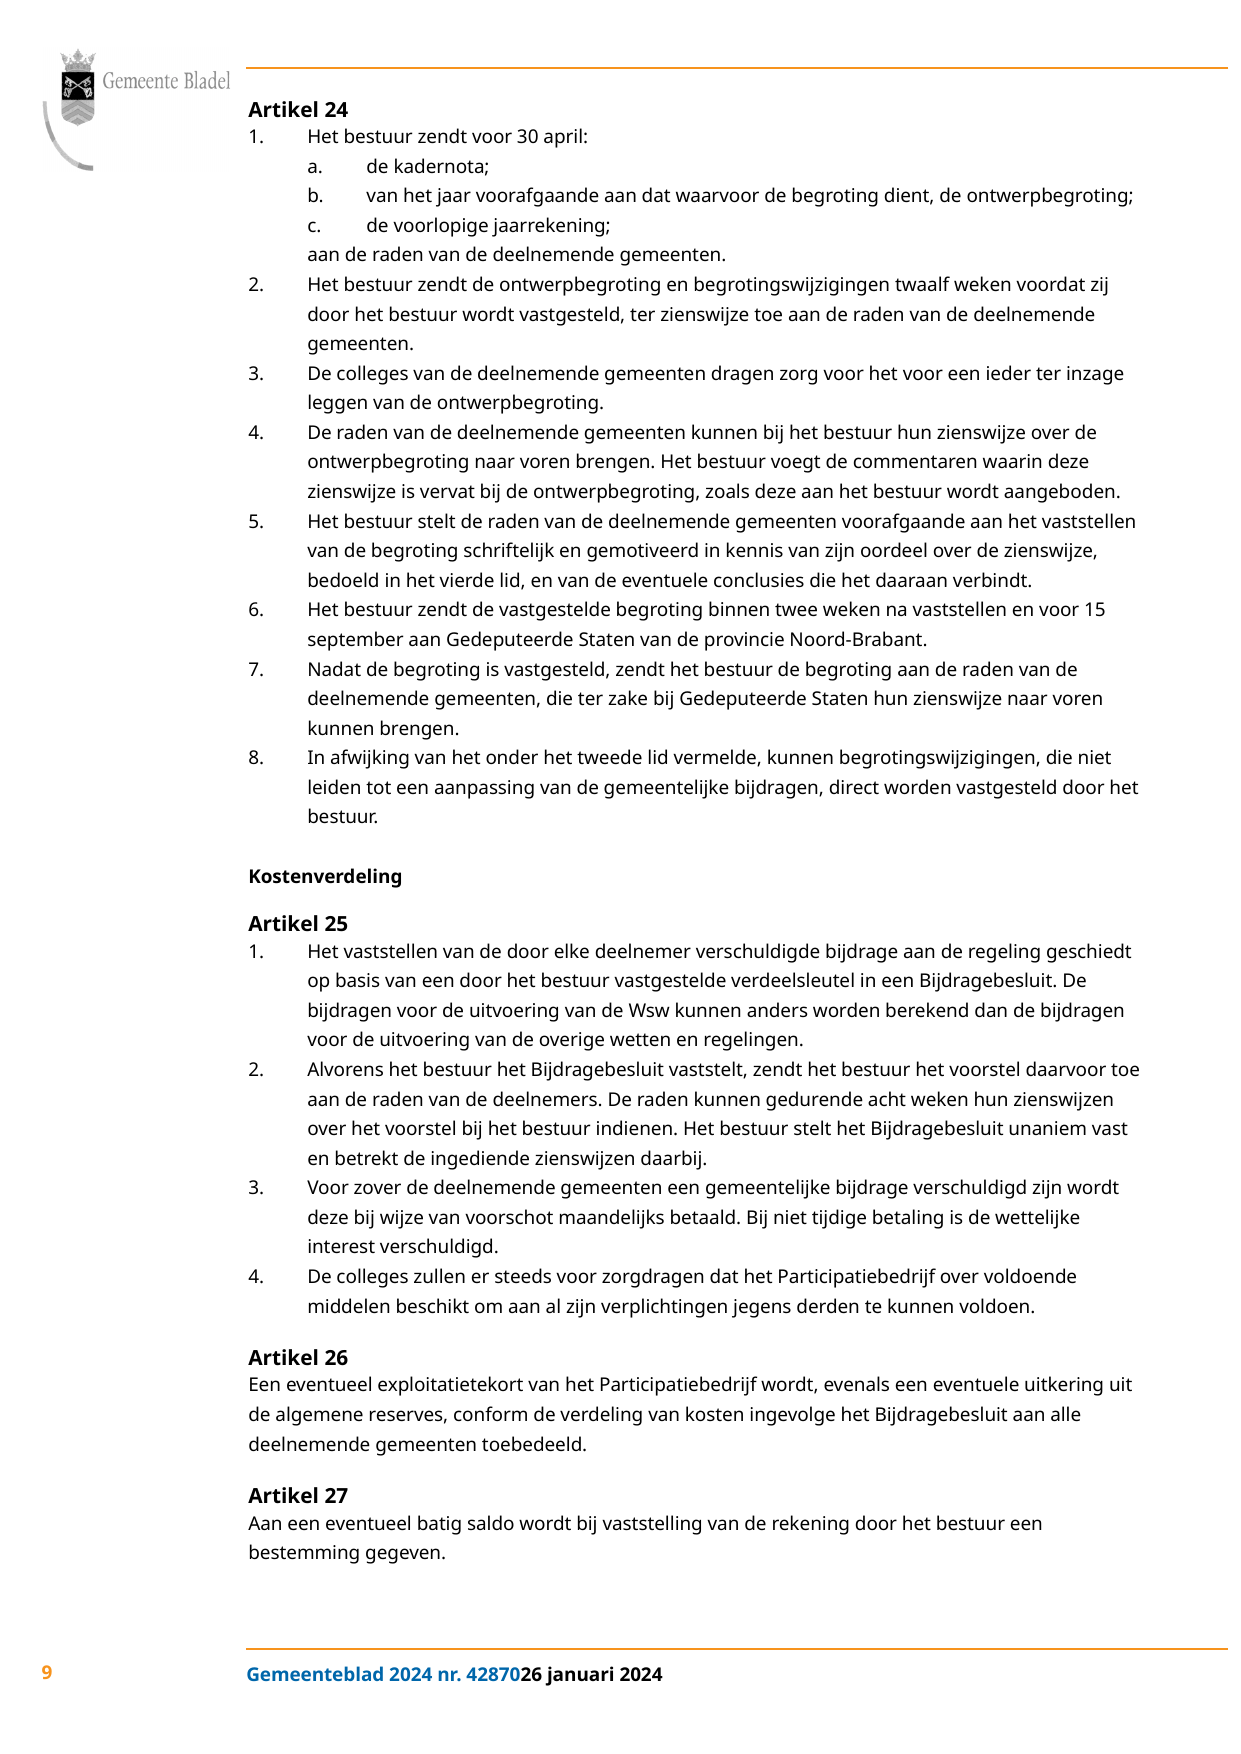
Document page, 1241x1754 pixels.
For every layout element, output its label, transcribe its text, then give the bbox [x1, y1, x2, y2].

list Het bestuur zendt de vastgestelde begroting binnen twee weken na vaststellen en voor 15 september aan Gedeputeerde Staten van de provincie Noord-Brabant. [248, 597, 1152, 652]
list De colleges zullen er steeds voor zorgdragen dat het Participatiebedrijf over voldoende middelen beschikt om aan al zijn verplichtingen jegens derden te kunnen voldoen. [248, 1263, 1152, 1318]
list Alvorens het bestuur het Bijdragebesluit vaststelt, zendt het bestuur het voorstel daarvoor toe aan de raden van de deelnemers. De raden kunnen gedurende acht weken hun zienswijzen over het voorstel bij het bestuur indienen. Het bestuur stelt het Bijdragebesluit unaniem vast en betrekt de ingediende zienswijzen daarbij. [248, 1056, 1152, 1171]
list Het bestuur zendt de ontwerpbegroting en begrotingswijzigingen twaalf weken voordat zij door het bestuur wordt vastgesteld, ter zienswijze toe aan de raden van de deelnemende gemeenten. [248, 271, 1152, 356]
list Het vaststellen van de door elke deelnemer verschuldigde bijdrage aan de regeling geschiedt op basis van een door het bestuur vastgestelde verdeelsleutel in een Bijdragebesluit. De bijdragen voor de uitvoering van de Wsw kunnen anders worden berekend dan de bijdragen voor de uitvoering van de overige wetten en regelingen. [248, 938, 1152, 1052]
text Aan een eventueel batig saldo wordt bij vaststelling van de rekening door het bestuur een bestemming gegeven. [248, 1510, 1152, 1565]
text Artikel 26 [248, 1343, 1152, 1372]
list In afwijking van het onder het tweede lid vermelde, kunnen begrotingswijzigingen, die niet leiden tot een aanpassing van de gemeentelijke bijdragen, direct worden vastgesteld door het bestuur. [248, 744, 1152, 829]
text Artikel 27 [248, 1481, 1152, 1510]
picture [41, 47, 231, 172]
list Nadat de begroting is vastgesteld, zendt het bestuur de begroting aan de raden van de deelnemende gemeenten, die ter zake bij Gedeputeerde Staten hun zienswijze naar voren kunnen brengen. [248, 656, 1152, 741]
list De colleges van de deelnemende gemeenten dragen zorg voor het voor een ieder ter inzage leggen van de ontwerpbegroting. [248, 360, 1152, 415]
list aan de raden van de deelnemende gemeenten. [248, 242, 1152, 267]
list de kadernota; [307, 153, 1152, 178]
list de voorlopige jaarrekening; [307, 212, 1152, 238]
text Artikel 24 [248, 95, 1152, 123]
list van het jaar voorafgaande aan dat waarvoor de begroting dient, de ontwerpbegroting; [307, 182, 1152, 208]
list De raden van de deelnemende gemeenten kunnen bij het bestuur hun zienswijze over de ontwerpbegroting naar voren brengen. Het bestuur voegt de commentaren waarin deze zienswijze is vervat bij de ontwerpbegroting, zoals deze aan het bestuur wordt aangeboden. [248, 419, 1152, 504]
text Kostenverdeling [248, 863, 1152, 888]
text Een eventueel exploitatietekort van het Participatiebedrijf wordt, evenals een eventuele uitkering uit de algemene reserves, conform de verdeling van kosten ingevolge het Bijdragebesluit aan alle deelnemende gemeenten toebedeeld. [248, 1372, 1152, 1457]
list Voor zover de deelnemende gemeenten een gemeentelijke bijdrage verschuldigd zijn wordt deze bij wijze van voorschot maandelijks betaald. Bij niet tijdige betaling is de wettelijke interest verschuldigd. [248, 1174, 1152, 1259]
list Het bestuur zendt voor 30 april: [248, 123, 1152, 149]
list Het bestuur stelt de raden van de deelnemende gemeenten voorafgaande aan het vaststellen van de begroting schriftelijk en gemotiveerd in kennis van zijn oordeel over de zienswijze, bedoeld in het vierde lid, en van de eventuele conclusies die het daaraan verbindt. [248, 508, 1152, 593]
text Artikel 25 [248, 909, 1152, 938]
